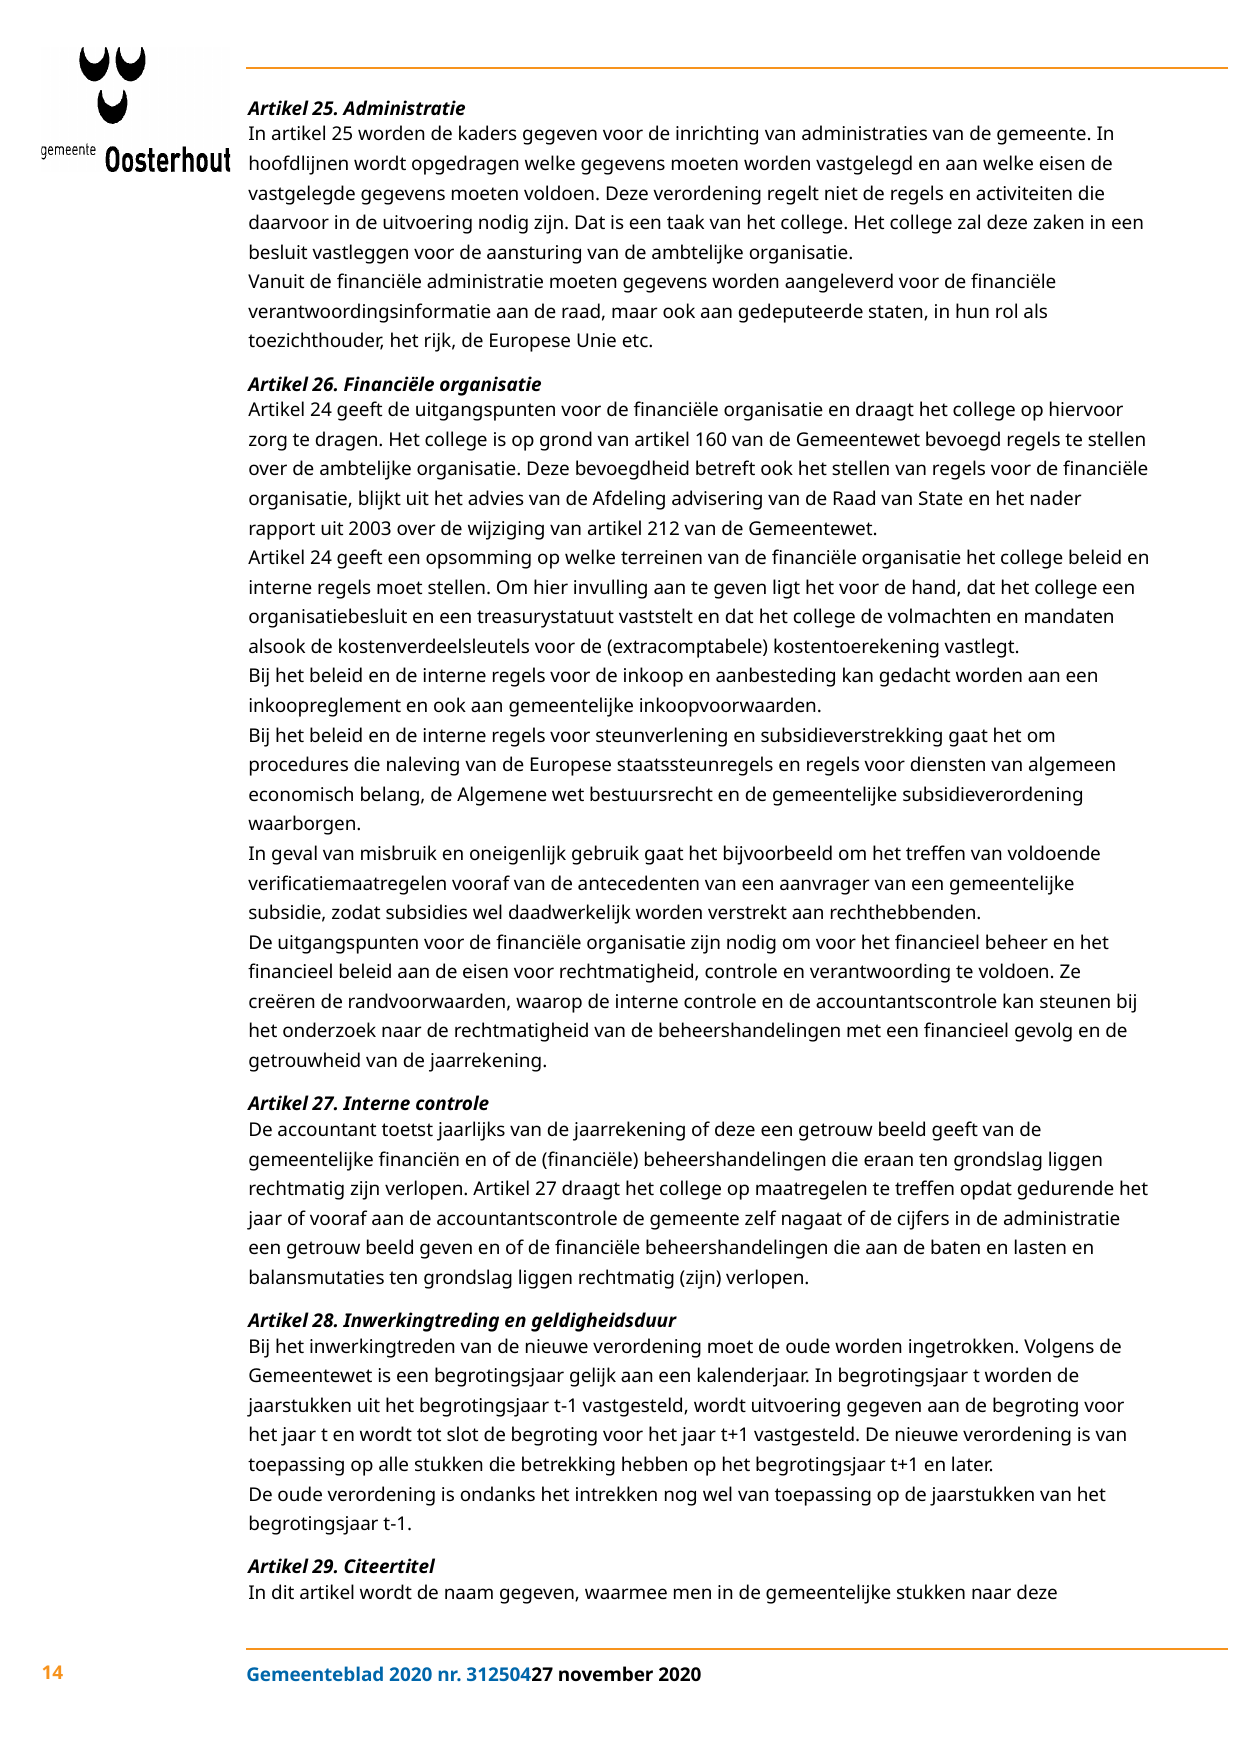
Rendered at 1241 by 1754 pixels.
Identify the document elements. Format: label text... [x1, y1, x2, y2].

text Artikel 24 geeft een opsomming op welke terreinen van de financiële organisatie het college beleid en interne regels moet stellen. Om hier invulling aan te geven ligt het voor de hand, dat het college een organisatiebesluit en een treasurystatuut vaststelt en dat het college de volmachten en mandaten alsook de kostenverdeelsleutels voor de (extracomptabele) kostentoerekening vastlegt. [248, 544, 1152, 659]
text Artikel 25. Administratie [248, 95, 1152, 121]
text De oude verordening is ondanks het intrekken nog wel van toepassing op de jaarstukken van het begrotingsjaar t-1. [248, 1481, 1152, 1536]
picture [41, 47, 231, 172]
text Artikel 26. Financiële organisatie [248, 371, 1152, 396]
text In artikel 25 worden de kaders gegeven voor de inrichting van administraties van de gemeente. In hoofdlijnen wordt opgedragen welke gegevens moeten worden vastgelegd en aan welke eisen de vastgelegde gegevens moeten voldoen. Deze verordening regelt niet de regels en activiteiten die daarvoor in de uitvoering nodig zijn. Dat is een taak van het college. Het college zal deze zaken in een besluit vastleggen voor de aansturing van de ambtelijke organisatie. [248, 121, 1152, 264]
text Artikel 28. Inwerkingtreding en geldigheidsduur [248, 1307, 1152, 1333]
text Artikel 24 geeft de uitgangspunten voor de financiële organisatie en draagt het college op hiervoor zorg te dragen. Het college is op grond van artikel 160 van de Gemeentewet bevoegd regels te stellen over de ambtelijke organisatie. Deze bevoegdheid betreft ook het stellen van regels voor de financiële organisatie, blijkt uit het advies van de Afdeling advisering van de Raad van State en het nader rapport uit 2003 over de wijziging van artikel 212 van de Gemeentewet. [248, 396, 1152, 541]
text Bij het beleid en de interne regels voor de inkoop en aanbesteding kan gedacht worden aan een inkoopreglement en ook aan gemeentelijke inkoopvoorwaarden. [248, 663, 1152, 718]
text Artikel 29. Citeertitel [248, 1553, 1152, 1579]
text Artikel 27. Interne controle [248, 1090, 1152, 1116]
text In dit artikel wordt de naam gegeven, waarmee men in de gemeentelijke stukken naar deze [248, 1579, 1152, 1605]
text De accountant toetst jaarlijks van de jaarrekening of deze een getrouw beeld geeft van de gemeentelijke financiën en of de (financiële) beheershandelingen die eraan ten grondslag liggen rechtmatig zijn verlopen. Artikel 27 draagt het college op maatregelen te treffen opdat gedurende het jaar of vooraf aan de accountantscontrole de gemeente zelf nagaat of de cijfers in de administratie een getrouw beeld geven en of de financiële beheershandelingen die aan de baten en lasten en balansmutaties ten grondslag liggen rechtmatig (zijn) verlopen. [248, 1116, 1152, 1290]
text Bij het beleid en de interne regels voor steunverlening en subsidieverstrekking gaat het om procedures die naleving van de Europese staatssteunregels en regels voor diensten van algemeen economisch belang, de Algemene wet bestuursrecht en de gemeentelijke subsidieverordening waarborgen. [248, 722, 1152, 836]
text Vanuit de financiële administratie moeten gegevens worden aangeleverd voor de financiële verantwoordingsinformatie aan de raad, maar ook aan gedeputeerde staten, in hun rol als toezichthouder, het rijk, de Europese Unie etc. [248, 268, 1152, 353]
text Bij het inwerkingtreden van de nieuwe verordening moet de oude worden ingetrokken. Volgens de Gemeentewet is een begrotingsjaar gelijk aan een kalenderjaar. In begrotingsjaar t worden de jaarstukken uit het begrotingsjaar t-1 vastgesteld, wordt uitvoering gegeven aan de begroting voor het jaar t en wordt tot slot de begroting voor het jaar t+1 vastgesteld. De nieuwe verordening is van toepassing op alle stukken die betrekking hebben op het begrotingsjaar t+1 en later. [248, 1333, 1152, 1477]
text In geval van misbruik en oneigenlijk gebruik gaat het bijvoorbeeld om het treffen van voldoende verificatiemaatregelen vooraf van de antecedenten van een aanvrager van een gemeentelijke subsidie, zodat subsidies wel daadwerkelijk worden verstrekt aan rechthebbenden. [248, 840, 1152, 925]
text De uitgangspunten voor de financiële organisatie zijn nodig om voor het financieel beheer en het financieel beleid aan de eisen voor rechtmatigheid, controle en verantwoording te voldoen. Ze creëren de randvoorwaarden, waarop de interne controle en de accountantscontrole kan steunen bij het onderzoek naar de rechtmatigheid van de beheershandelingen met een financieel gevolg en de getrouwheid van de jaarrekening. [248, 929, 1152, 1073]
